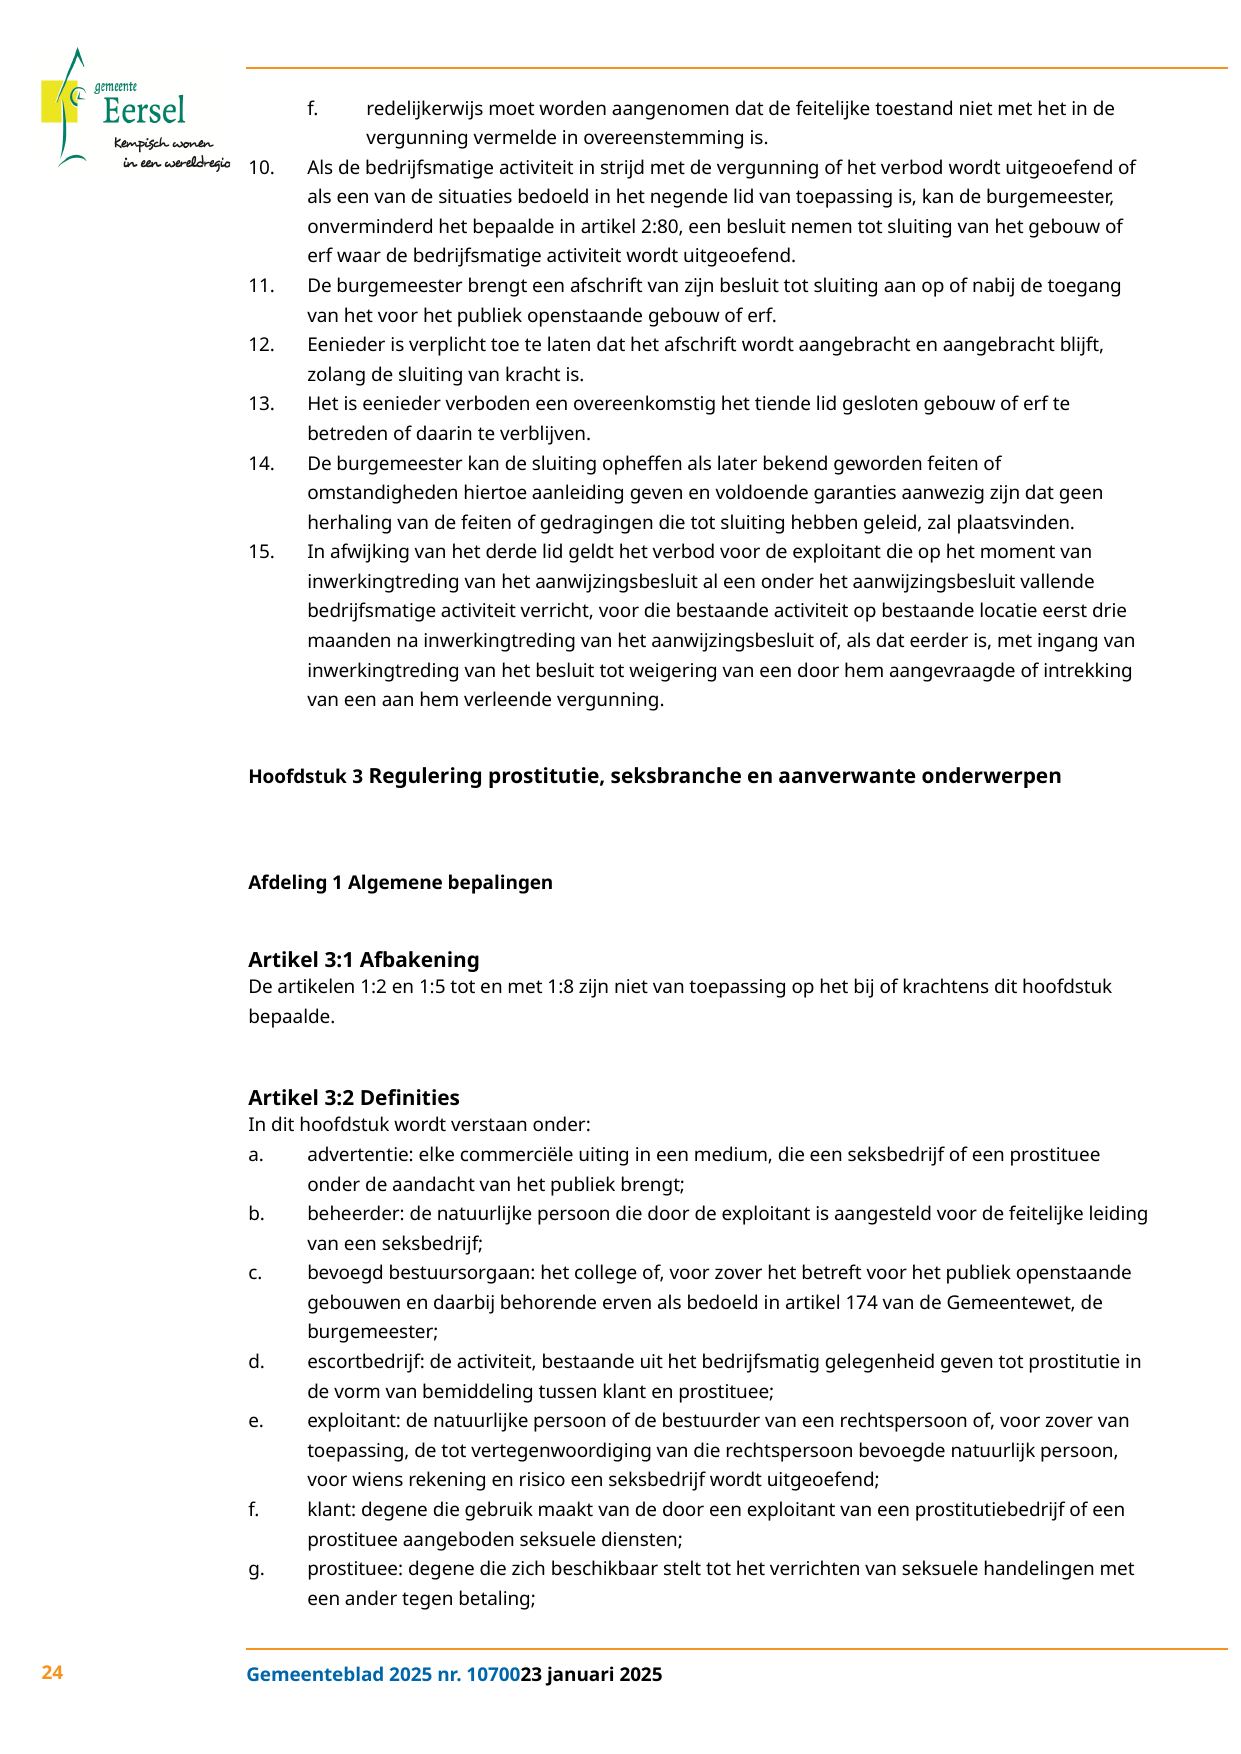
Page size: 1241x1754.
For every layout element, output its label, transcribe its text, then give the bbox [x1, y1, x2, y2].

list advertentie: elke commerciële uiting in een medium, die een seksbedrijf of een prostituee onder de aandacht van het publiek brengt; [248, 1141, 1152, 1196]
list Als de bedrijfsmatige activiteit in strijd met de vergunning of het verbod wordt uitgeoefend of als een van de situaties bedoeld in het negende lid van toepassing is, kan de burgemeester, onverminderd het bepaalde in artikel 2:80, een besluit nemen tot sluiting van het gebouw of erf waar de bedrijfsmatige activiteit wordt uitgeoefend. [248, 154, 1152, 268]
text Artikel 3:1 Afbakening [248, 945, 1152, 973]
list De burgemeester kan de sluiting opheffen als later bekend geworden feiten of omstandigheden hiertoe aanleiding geven en voldoende garanties aanwezig zijn dat geen herhaling van de feiten of gedragingen die tot sluiting hebben geleid, zal plaatsvinden. [248, 450, 1152, 535]
list beheerder: de natuurlijke persoon die door de exploitant is aangesteld voor de feitelijke leiding van een seksbedrijf; [248, 1200, 1152, 1256]
text Artikel 3:2 Definities [248, 1083, 1152, 1112]
list bevoegd bestuursorgaan: het college of, voor zover het betreft voor het publiek openstaande gebouwen en daarbij behorende erven als bedoeld in artikel 174 van de Gemeentewet, de burgemeester; [248, 1259, 1152, 1344]
text De artikelen 1:2 en 1:5 tot en met 1:8 zijn niet van toepassing op het bij of krachtens dit hoofdstuk bepaalde. [248, 973, 1152, 1029]
text Hoofdstuk 3 Regulering prostitutie, seksbranche en aanverwante onderwerpen [248, 762, 1152, 790]
list klant: degene die gebruik maakt van de door een exploitant van een prostitutiebedrijf of een prostituee aangeboden seksuele diensten; [248, 1496, 1152, 1551]
list prostituee: degene die zich beschikbaar stelt tot het verrichten van seksuele handelingen met een ander tegen betaling; [248, 1555, 1152, 1611]
text Afdeling 1 Algemene bepalingen [248, 869, 1152, 895]
list Eenieder is verplicht toe te laten dat het afschrift wordt aangebracht en aangebracht blijft, zolang de sluiting van kracht is. [248, 331, 1152, 387]
list In afwijking van het derde lid geldt het verbod voor de exploitant die op het moment van inwerkingtreding van het aanwijzingsbesluit al een onder het aanwijzingsbesluit vallende bedrijfsmatige activiteit verricht, voor die bestaande activiteit op bestaande locatie eerst drie maanden na inwerkingtreding van het aanwijzingsbesluit of, als dat eerder is, met ingang van inwerkingtreding van het besluit tot weigering van een door hem aangevraagde of intrekking van een aan hem verleende vergunning. [248, 538, 1152, 712]
list redelijkerwijs moet worden aangenomen dat de feitelijke toestand niet met het in de vergunning vermelde in overeenstemming is. [307, 95, 1152, 150]
list Het is eenieder verboden een overeenkomstig het tiende lid gesloten gebouw of erf te betreden of daarin te verblijven. [248, 391, 1152, 446]
list De burgemeester brengt een afschrift van zijn besluit tot sluiting aan op of nabij de toegang van het voor het publiek openstaande gebouw of erf. [248, 272, 1152, 328]
picture [41, 47, 231, 172]
list escortbedrijf: de activiteit, bestaande uit het bedrijfsmatig gelegenheid geven tot prostitutie in de vorm van bemiddeling tussen klant en prostituee; [248, 1348, 1152, 1403]
list exploitant: de natuurlijke persoon of de bestuurder van een rechtspersoon of, voor zover van toepassing, de tot vertegenwoordiging van die rechtspersoon bevoegde natuurlijk persoon, voor wiens rekening en risico een seksbedrijf wordt uitgeoefend; [248, 1407, 1152, 1492]
text In dit hoofdstuk wordt verstaan onder: [248, 1112, 1152, 1137]
